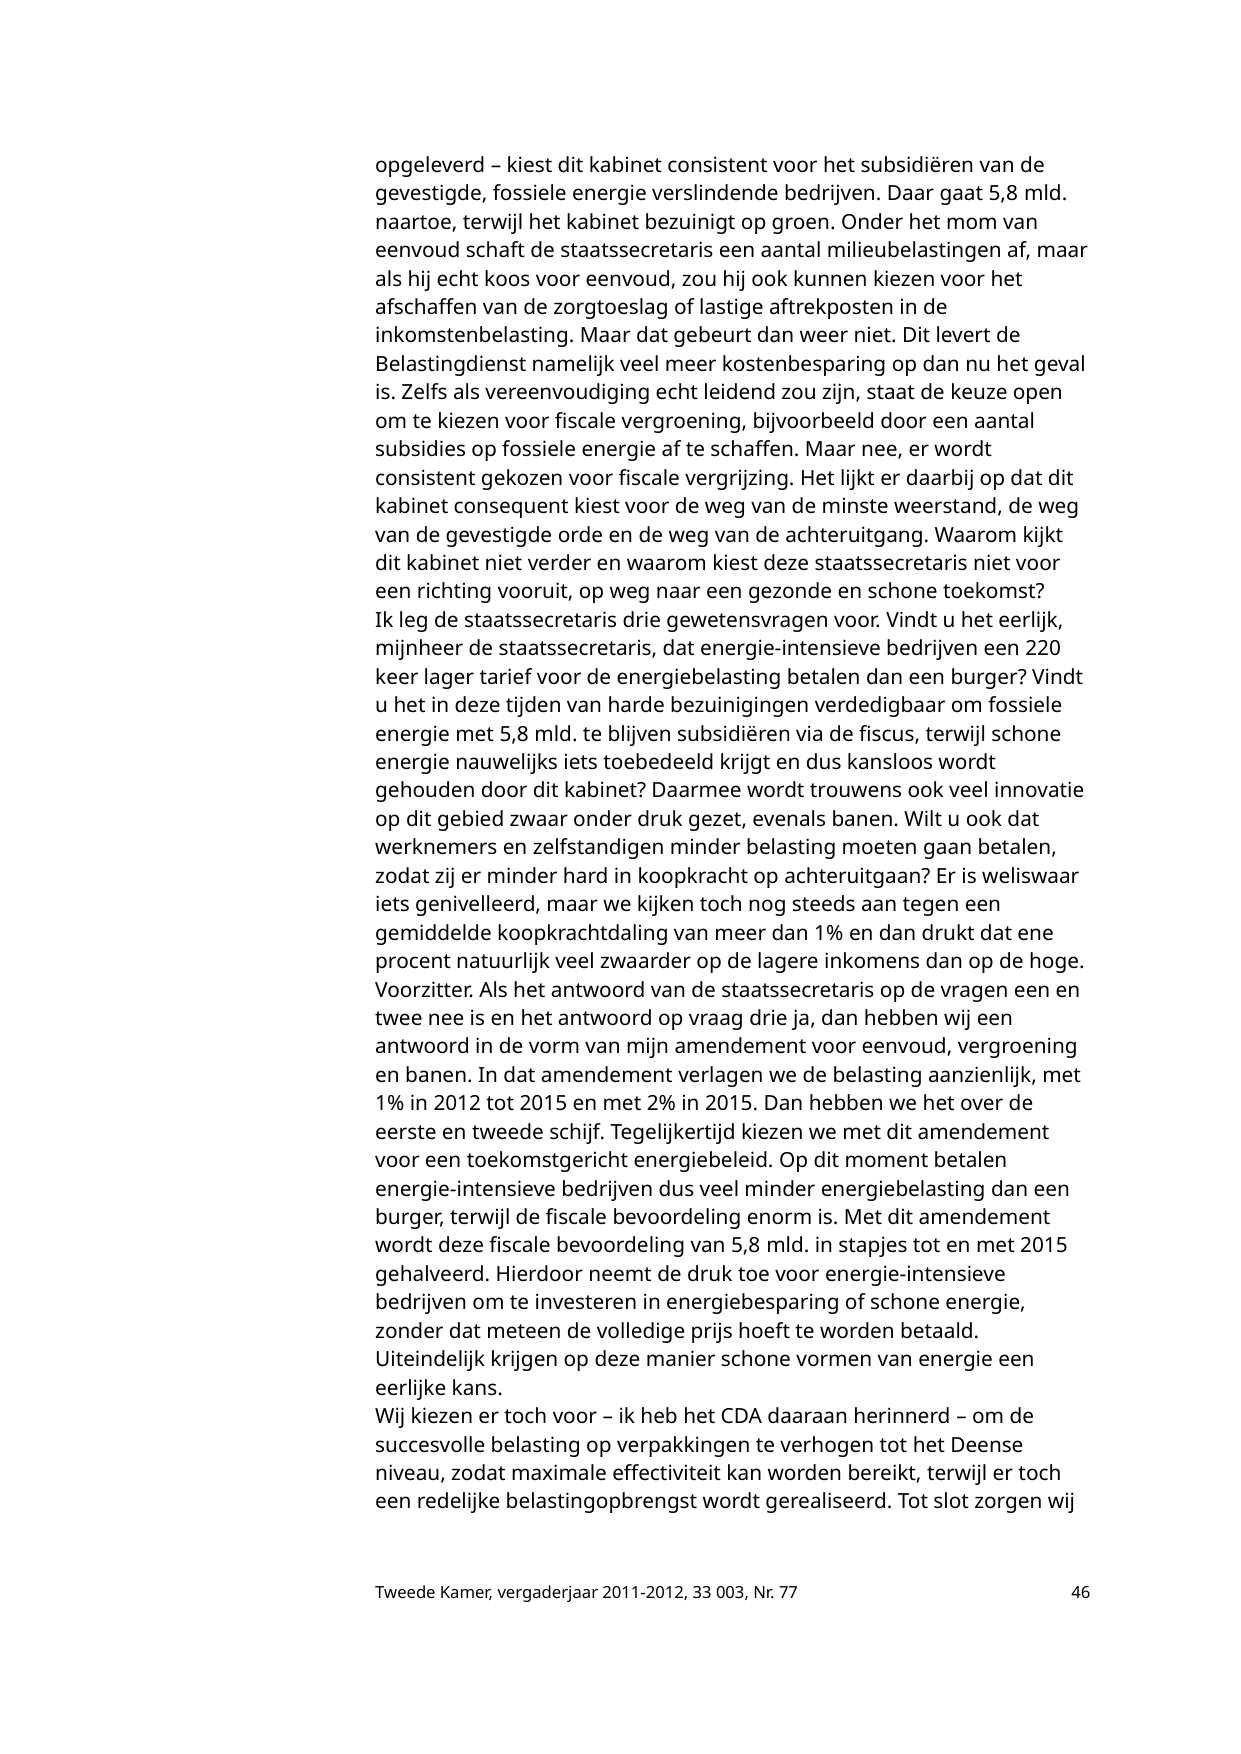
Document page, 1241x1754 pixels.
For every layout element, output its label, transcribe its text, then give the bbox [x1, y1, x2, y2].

text Wij kiezen er toch voor – ik heb het CDA daaraan herinnerd – om de succesvolle belasting op verpakkingen te verhogen tot het Deense niveau, zodat maximale effectiviteit kan worden bereikt, terwijl er toch een redelijke belastingopbrengst wordt gerealiseerd. Tot slot zorgen wij [375, 1401, 1090, 1515]
text Ik leg de staatssecretaris drie gewetensvragen voor. Vindt u het eerlijk, mijnheer de staatssecretaris, dat energie-intensieve bedrijven een 220 keer lager tarief voor de energiebelasting betalen dan een burger? Vindt u het in deze tijden van harde bezuinigingen verdedigbaar om fossiele energie met 5,8 mld. te blijven subsidiëren via de fiscus, terwijl schone energie nauwelijks iets toebedeeld krijgt en dus kansloos wordt gehouden door dit kabinet? Daarmee wordt trouwens ook veel innovatie op dit gebied zwaar onder druk gezet, evenals banen. Wilt u ook dat werknemers en zelfstandigen minder belasting moeten gaan betalen, zodat zij er minder hard in koopkracht op achteruitgaan? Er is weliswaar iets genivelleerd, maar we kijken toch nog steeds aan tegen een gemiddelde koopkrachtdaling van meer dan 1% en dan drukt dat ene procent natuurlijk veel zwaarder op de lagere inkomens dan op de hoge. [375, 605, 1090, 975]
text opgeleverd – kiest dit kabinet consistent voor het subsidiëren van de gevestigde, fossiele energie verslindende bedrijven. Daar gaat 5,8 mld. naartoe, terwijl het kabinet bezuinigt op groen. Onder het mom van eenvoud schaft de staatssecretaris een aantal milieubelastingen af, maar als hij echt koos voor eenvoud, zou hij ook kunnen kiezen voor het afschaffen van de zorgtoeslag of lastige aftrekposten in de inkomstenbelasting. Maar dat gebeurt dan weer niet. Dit levert de Belastingdienst namelijk veel meer kostenbesparing op dan nu het geval is. Zelfs als vereenvoudiging echt leidend zou zijn, staat de keuze open om te kiezen voor fiscale vergroening, bijvoorbeeld door een aantal subsidies op fossiele energie af te schaffen. Maar nee, er wordt consistent gekozen voor fiscale vergrijzing. Het lijkt er daarbij op dat dit kabinet consequent kiest voor de weg van de minste weerstand, de weg van de gevestigde orde en de weg van de achteruitgang. Waarom kijkt dit kabinet niet verder en waarom kiest deze staatssecretaris niet voor een richting vooruit, op weg naar een gezonde en schone toekomst? [375, 150, 1090, 605]
text Voorzitter. Als het antwoord van de staatssecretaris op de vragen een en twee nee is en het antwoord op vraag drie ja, dan hebben wij een antwoord in de vorm van mijn amendement voor eenvoud, vergroening en banen. In dat amendement verlagen we de belasting aanzienlijk, met 1% in 2012 tot 2015 en met 2% in 2015. Dan hebben we het over de eerste en tweede schijf. Tegelijkertijd kiezen we met dit amendement voor een toekomstgericht energiebeleid. Op dit moment betalen energie-intensieve bedrijven dus veel minder energiebelasting dan een burger, terwijl de fiscale bevoordeling enorm is. Met dit amendement wordt deze fiscale bevoordeling van 5,8 mld. in stapjes tot en met 2015 gehalveerd. Hierdoor neemt de druk toe voor energie-intensieve bedrijven om te investeren in energiebesparing of schone energie, zonder dat meteen de volledige prijs hoeft te worden betaald. Uiteindelijk krijgen op deze manier schone vormen van energie een eerlijke kans. [375, 975, 1090, 1401]
